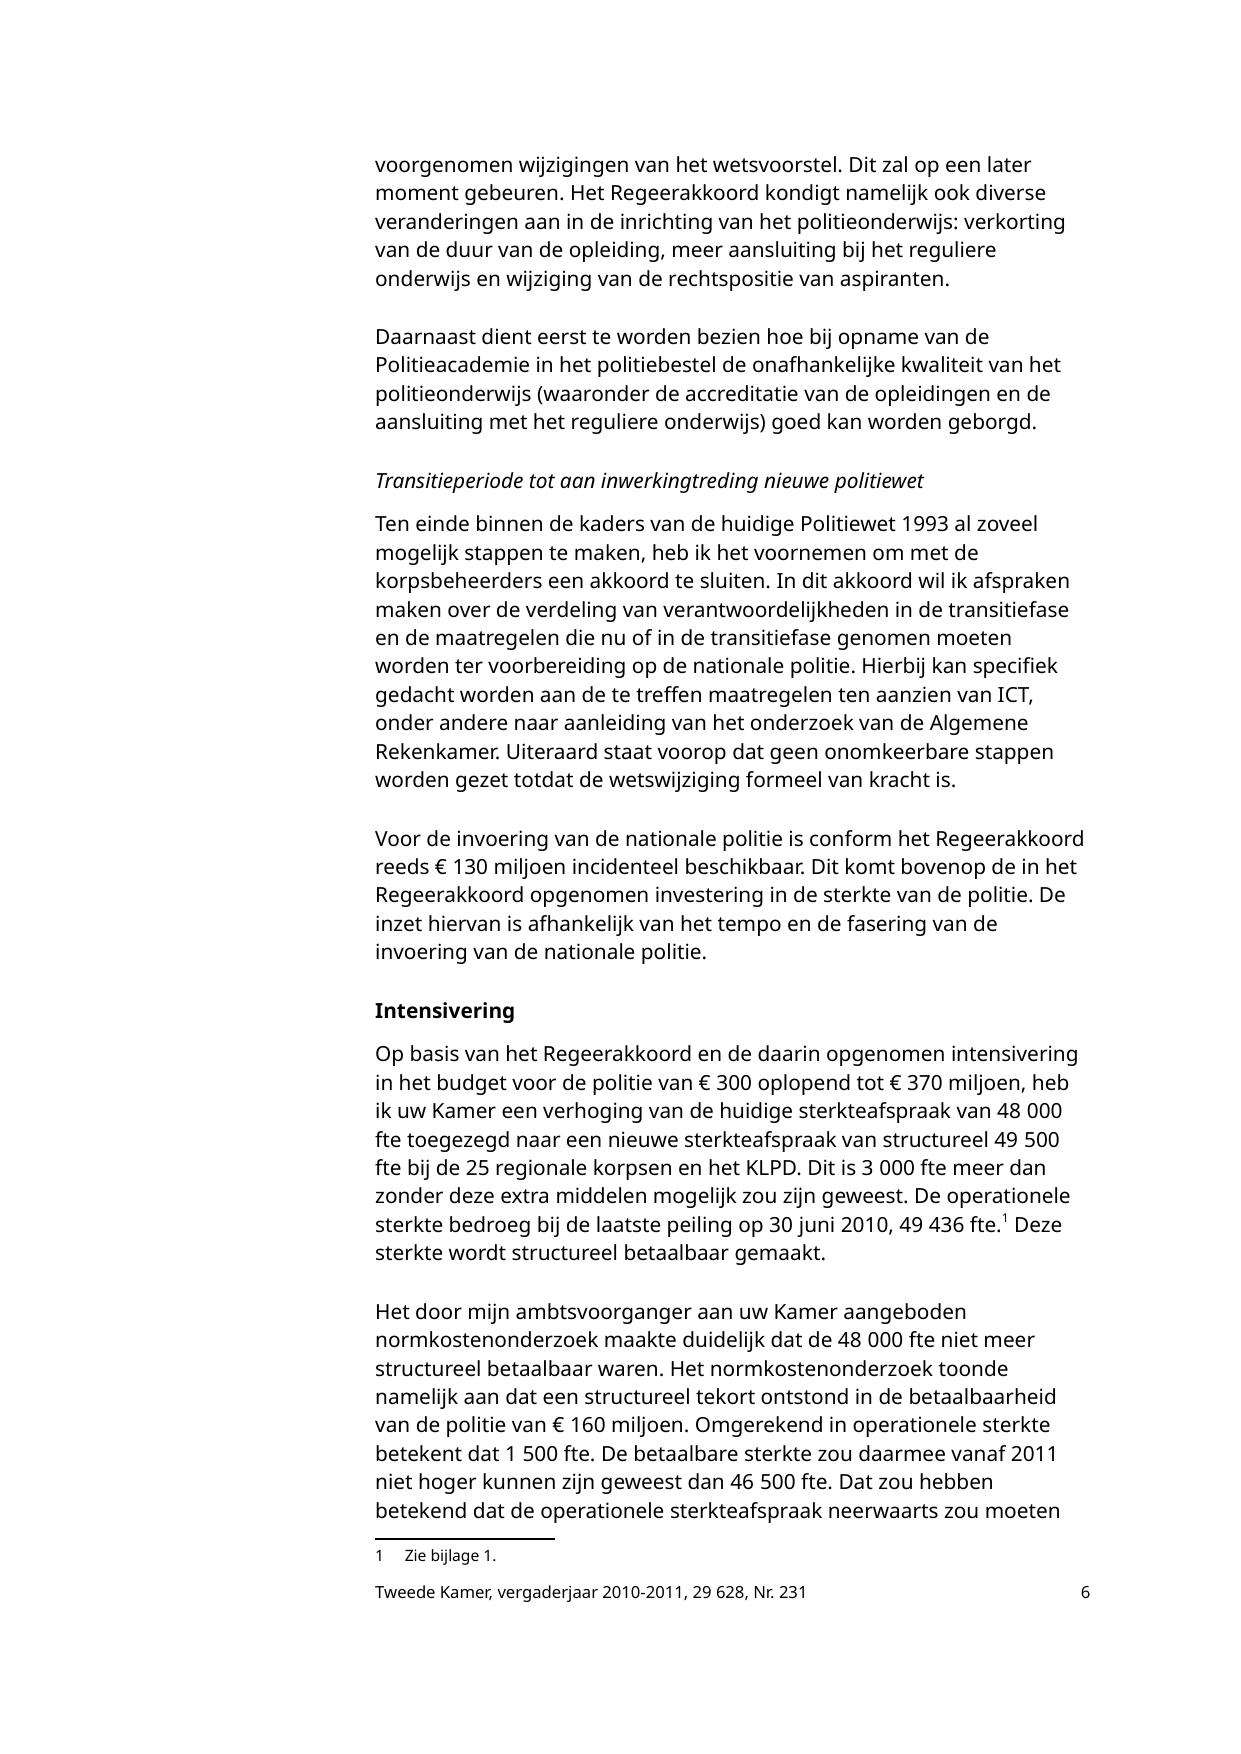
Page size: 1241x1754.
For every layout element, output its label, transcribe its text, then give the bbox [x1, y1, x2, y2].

text Op basis van het Regeerakkoord en de daarin opgenomen intensivering in het budget voor de politie van € 300 oplopend tot € 370 miljoen, heb ik uw Kamer een verhoging van de huidige sterkteafspraak van 48 000 fte toegezegd naar een nieuwe sterkteafspraak van structureel 49 500 fte bij de 25 regionale korpsen en het KLPD. Dit is 3 000 fte meer dan zonder deze extra middelen mogelijk zou zijn geweest. De operationele sterkte bedroeg bij de laatste peiling op 30 juni 2010, 49 436 fte. Deze sterkte wordt structureel betaalbaar gemaakt. [375, 1039, 1090, 1267]
text Ten einde binnen de kaders van de huidige Politiewet 1993 al zoveel mogelijk stappen te maken, heb ik het voornemen om met de korpsbeheerders een akkoord te sluiten. In dit akkoord wil ik afspraken maken over de verdeling van verantwoordelijkheden in de transitiefase en de maatregelen die nu of in de transitiefase genomen moeten worden ter voorbereiding op de nationale politie. Hierbij kan specifiek gedacht worden aan de te treffen maatregelen ten aanzien van ICT, onder andere naar aanleiding van het onderzoek van de Algemene Rekenkamer. Uiteraard staat voorop dat geen onomkeerbare stappen worden gezet totdat de wetswijziging formeel van kracht is. [375, 509, 1090, 794]
text Daarnaast dient eerst te worden bezien hoe bij opname van de Politieacademie in het politiebestel de onafhankelijke kwaliteit van het politieonderwijs (waaronder de accreditatie van de opleidingen en de aansluiting met het reguliere onderwijs) goed kan worden geborgd. [375, 322, 1090, 436]
text Zie bijlage 1. [375, 1538, 1090, 1566]
text Het door mijn ambtsvoorganger aan uw Kamer aangeboden normkostenonderzoek maakte duidelijk dat de 48 000 fte niet meer structureel betaalbaar waren. Het normkostenonderzoek toonde namelijk aan dat een structureel tekort ontstond in de betaalbaarheid van de politie van € 160 miljoen. Omgerekend in operationele sterkte betekent dat 1 500 fte. De betaalbare sterkte zou daarmee vanaf 2011 niet hoger kunnen zijn geweest dan 46 500 fte. Dat zou hebben betekend dat de operationele sterkteafspraak neerwaarts zou moeten [375, 1297, 1090, 1524]
text Transitieperiode tot aan inwerkingtreding nieuwe politiewet [375, 466, 1090, 494]
text Voor de invoering van de nationale politie is conform het Regeerakkoord reeds € 130 miljoen incidenteel beschikbaar. Dit komt bovenop de in het Regeerakkoord opgenomen investering in de sterkte van de politie. De inzet hiervan is afhankelijk van het tempo en de fasering van de invoering van de nationale politie. [375, 824, 1090, 966]
text Intensivering [375, 996, 1090, 1024]
text voorgenomen wijzigingen van het wetsvoorstel. Dit zal op een later moment gebeuren. Het Regeerakkoord kondigt namelijk ook diverse veranderingen aan in de inrichting van het politieonderwijs: verkorting van de duur van de opleiding, meer aansluiting bij het reguliere onderwijs en wijziging van de rechtspositie van aspiranten. [375, 150, 1090, 292]
